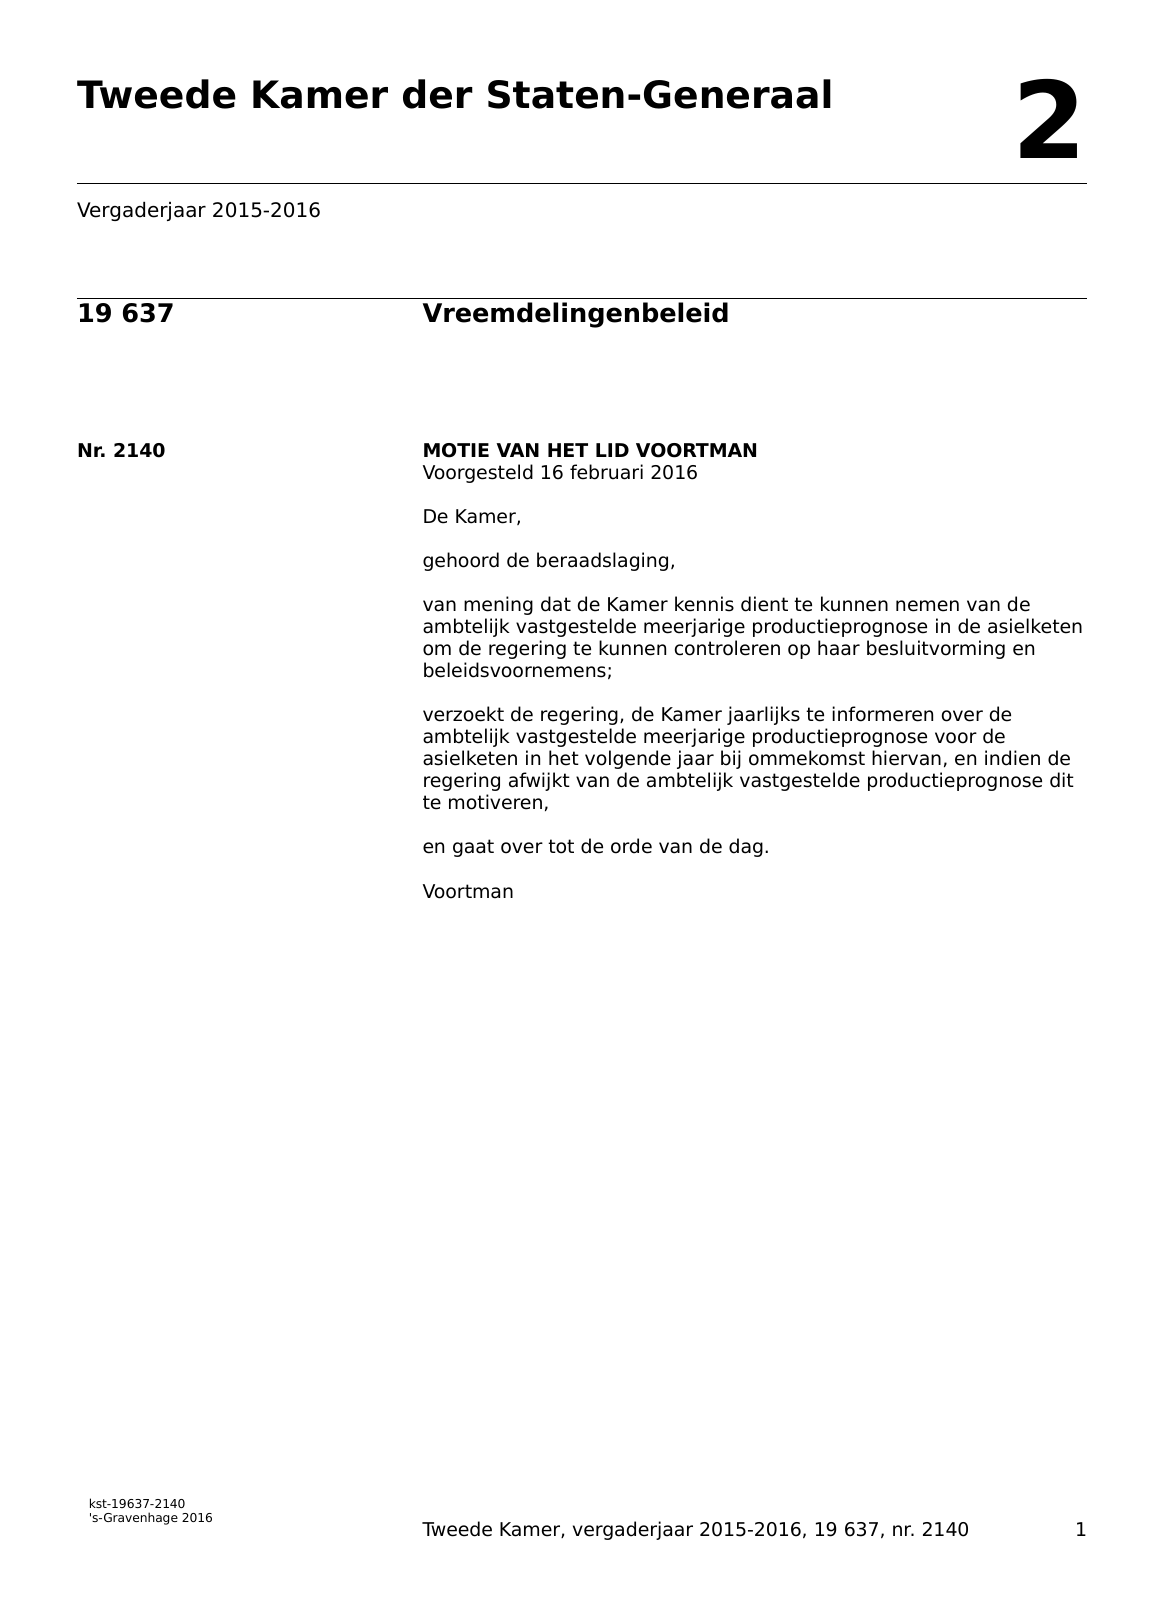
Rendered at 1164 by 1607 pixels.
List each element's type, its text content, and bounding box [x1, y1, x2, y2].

text en gaat over tot de orde van de dag. [422, 836, 1087, 858]
text Voorgesteld 16 februari 2016 [422, 462, 1087, 484]
text gehoord de beraadslaging, [422, 550, 1087, 572]
text verzoekt de regering, de Kamer jaarlijks te informeren over de ambtelijk vastgestelde meerjarige productieprognose voor de asielketen in het volgende jaar bij ommekomst hiervan, en indien de regering afwijkt van de ambtelijk vastgestelde productieprognose dit te motiveren, [422, 704, 1087, 814]
text kst-19637-2140 [88, 1497, 323, 1511]
text De Kamer, [422, 506, 1087, 528]
table_cell Vergaderjaar 2015-2016 [77, 184, 1087, 298]
text 's-Gravenhage 2016 [88, 1511, 323, 1525]
subtitle Nr. 2140 MOTIE VAN HET LID VOORTMAN [77, 440, 1087, 462]
table_header 2 [886, 59, 1087, 183]
text Voortman [422, 881, 1087, 902]
subtitle 19 637 Vreemdelingenbeleid [77, 299, 1087, 329]
table_header Tweede Kamer der Staten-Generaal [77, 59, 886, 183]
text van mening dat de Kamer kennis dient te kunnen nemen van de ambtelijk vastgestelde meerjarige productieprognose in de asielketen om de regering te kunnen controleren op haar besluitvorming en beleidsvoornemens; [422, 594, 1087, 682]
